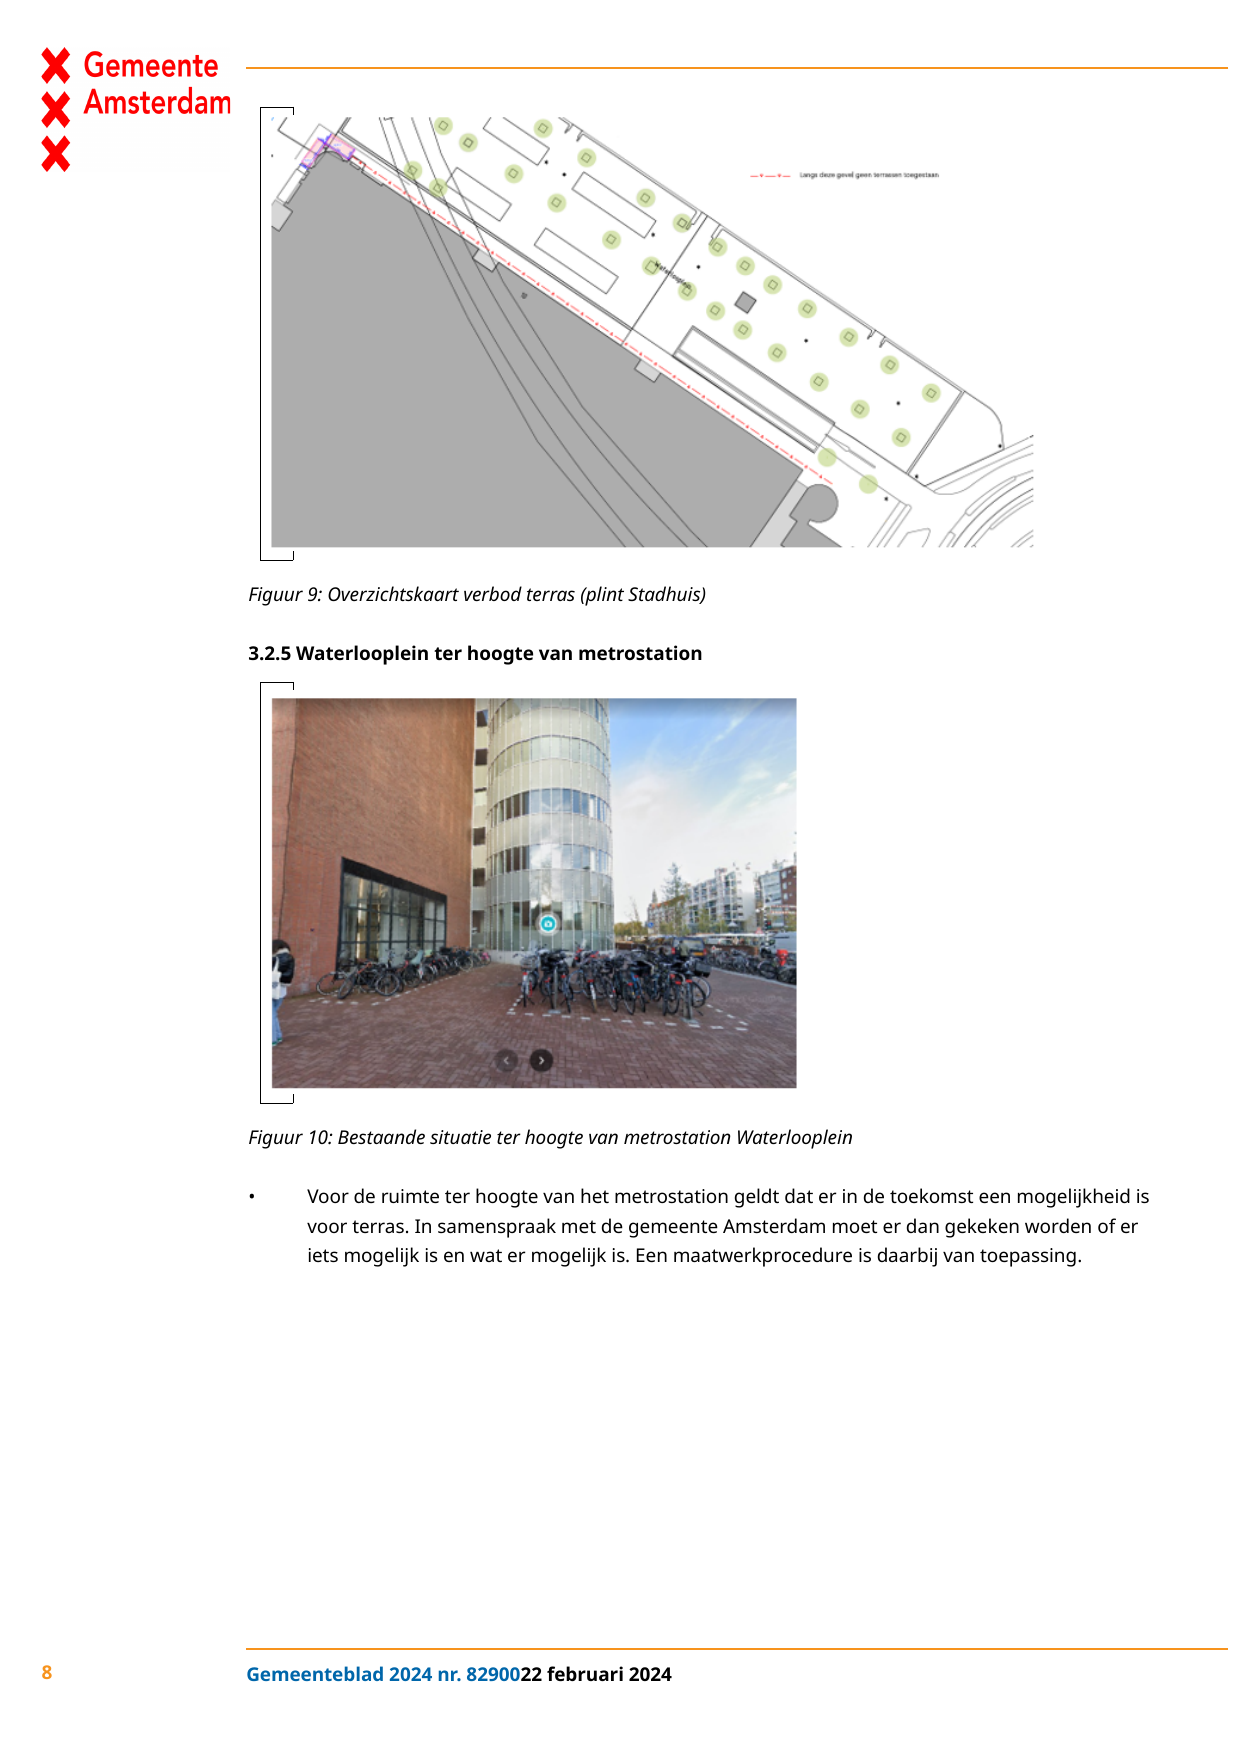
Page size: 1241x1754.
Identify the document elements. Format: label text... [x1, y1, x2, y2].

list Voor de ruimte ter hoogte van het metrostation geldt dat er in de toekomst een mogelijkheid is voor terras. In samenspraak met de gemeente Amsterdam moet er dan gekeken worden of er iets mogelijk is en wat er mogelijk is. Een maatwerkprocedure is daarbij van toepassing. [248, 1183, 1152, 1268]
picture [268, 115, 1037, 551]
text 3.2.5 Waterlooplein ter hoogte van metrostation [248, 640, 1152, 666]
picture [268, 690, 801, 1094]
text Figuur 9: Overzichtskaart verbod terras (plint Stadhuis) [248, 581, 1152, 607]
text Figuur 10: Bestaande situatie ter hoogte van metrostation Waterlooplein [248, 1124, 1152, 1150]
picture [41, 47, 231, 172]
